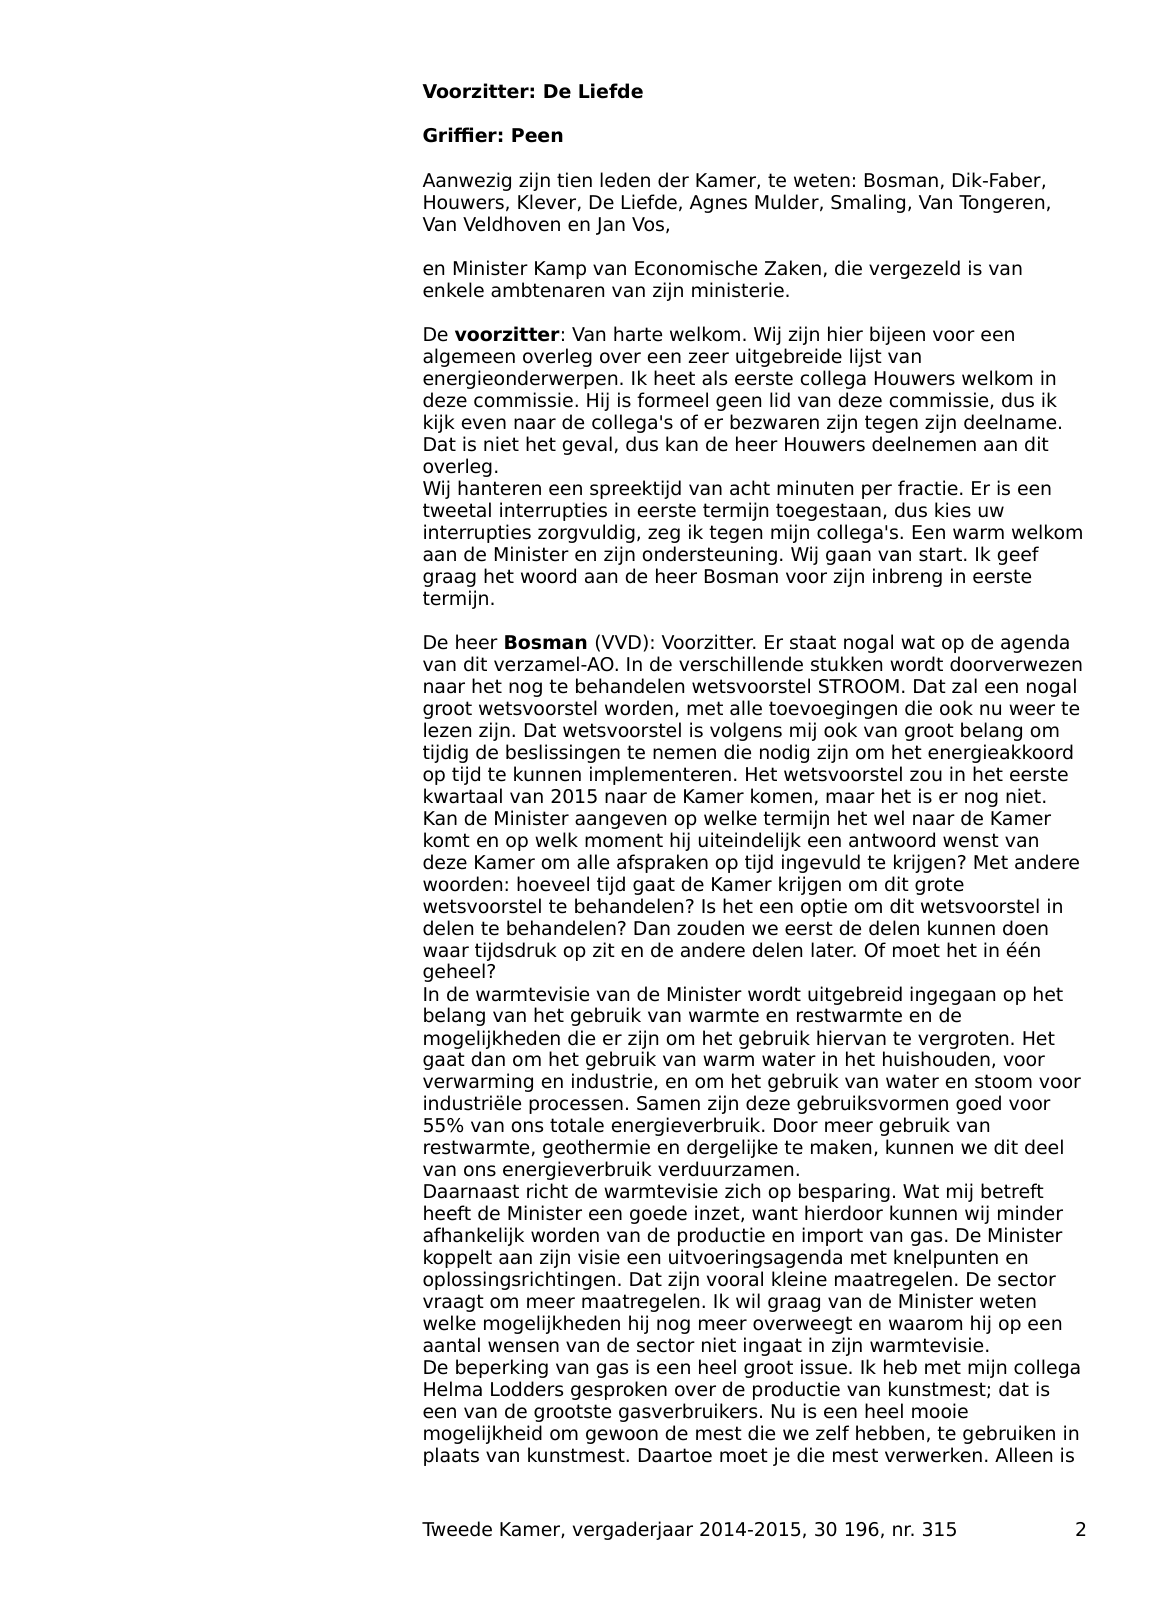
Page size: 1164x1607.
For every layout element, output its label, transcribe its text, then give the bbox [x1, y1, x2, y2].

text De beperking van gas is een heel groot issue. Ik heb met mijn collega Helma Lodders gesproken over de productie van kunstmest; dat is een van de grootste gasverbruikers. Nu is een heel mooie mogelijkheid om gewoon de mest die we zelf hebben, te gebruiken in plaats van kunstmest. Daartoe moet je die mest verwerken. Alleen is [422, 1357, 1087, 1467]
text Voorzitter: De Liefde [422, 81, 1087, 103]
text en Minister Kamp van Economische Zaken, die vergezeld is van enkele ambtenaren van zijn ministerie. [422, 258, 1087, 302]
text Aanwezig zijn tien leden der Kamer, te weten: Bosman, Dik-Faber, Houwers, Klever, De Liefde, Agnes Mulder, Smaling, Van Tongeren, Van Veldhoven en Jan Vos, [422, 169, 1087, 236]
text Daarnaast richt de warmtevisie zich op besparing. Wat mij betreft heeft de Minister een goede inzet, want hierdoor kunnen wij minder afhankelijk worden van de productie en import van gas. De Minister koppelt aan zijn visie een uitvoeringsagenda met knelpunten en oplossingsrichtingen. Dat zijn vooral kleine maatregelen. De sector vraagt om meer maatregelen. Ik wil graag van de Minister weten welke mogelijkheden hij nog meer overweegt en waarom hij op een aantal wensen van de sector niet ingaat in zijn warmtevisie. [422, 1181, 1087, 1357]
text De heer Bosman (VVD): Voorzitter. Er staat nogal wat op de agenda van dit verzamel-AO. In de verschillende stukken wordt doorverwezen naar het nog te behandelen wetsvoorstel STROOM. Dat zal een nogal groot wetsvoorstel worden, met alle toevoegingen die ook nu weer te lezen zijn. Dat wetsvoorstel is volgens mij ook van groot belang om tijdig de beslissingen te nemen die nodig zijn om het energieakkoord op tijd te kunnen implementeren. Het wetsvoorstel zou in het eerste kwartaal van 2015 naar de Kamer komen, maar het is er nog niet. Kan de Minister aangeven op welke termijn het wel naar de Kamer komt en op welk moment hij uiteindelijk een antwoord wenst van deze Kamer om alle afspraken op tijd ingevuld te krijgen? Met andere woorden: hoeveel tijd gaat de Kamer krijgen om dit grote wetsvoorstel te behandelen? Is het een optie om dit wetsvoorstel in delen te behandelen? Dan zouden we eerst de delen kunnen doen waar tijdsdruk op zit en de andere delen later. Of moet het in één geheel? [422, 632, 1087, 983]
text In de warmtevisie van de Minister wordt uitgebreid ingegaan op het belang van het gebruik van warmte en restwarmte en de mogelijkheden die er zijn om het gebruik hiervan te vergroten. Het gaat dan om het gebruik van warm water in het huishouden, voor verwarming en industrie, en om het gebruik van water en stoom voor industriële processen. Samen zijn deze gebruiksvormen goed voor 55% van ons totale energieverbruik. Door meer gebruik van restwarmte, geothermie en dergelijke te maken, kunnen we dit deel van ons energieverbruik verduurzamen. [422, 983, 1087, 1181]
text Wij hanteren een spreektijd van acht minuten per fractie. Er is een tweetal interrupties in eerste termijn toegestaan, dus kies uw interrupties zorgvuldig, zeg ik tegen mijn collega's. Een warm welkom aan de Minister en zijn ondersteuning. Wij gaan van start. Ik geef graag het woord aan de heer Bosman voor zijn inbreng in eerste termijn. [422, 478, 1087, 609]
text De voorzitter: Van harte welkom. Wij zijn hier bijeen voor een algemeen overleg over een zeer uitgebreide lijst van energieonderwerpen. Ik heet als eerste collega Houwers welkom in deze commissie. Hij is formeel geen lid van deze commissie, dus ik kijk even naar de collega's of er bezwaren zijn tegen zijn deelname. Dat is niet het geval, dus kan de heer Houwers deelnemen aan dit overleg. [422, 324, 1087, 478]
text Griffier: Peen [422, 125, 1087, 147]
